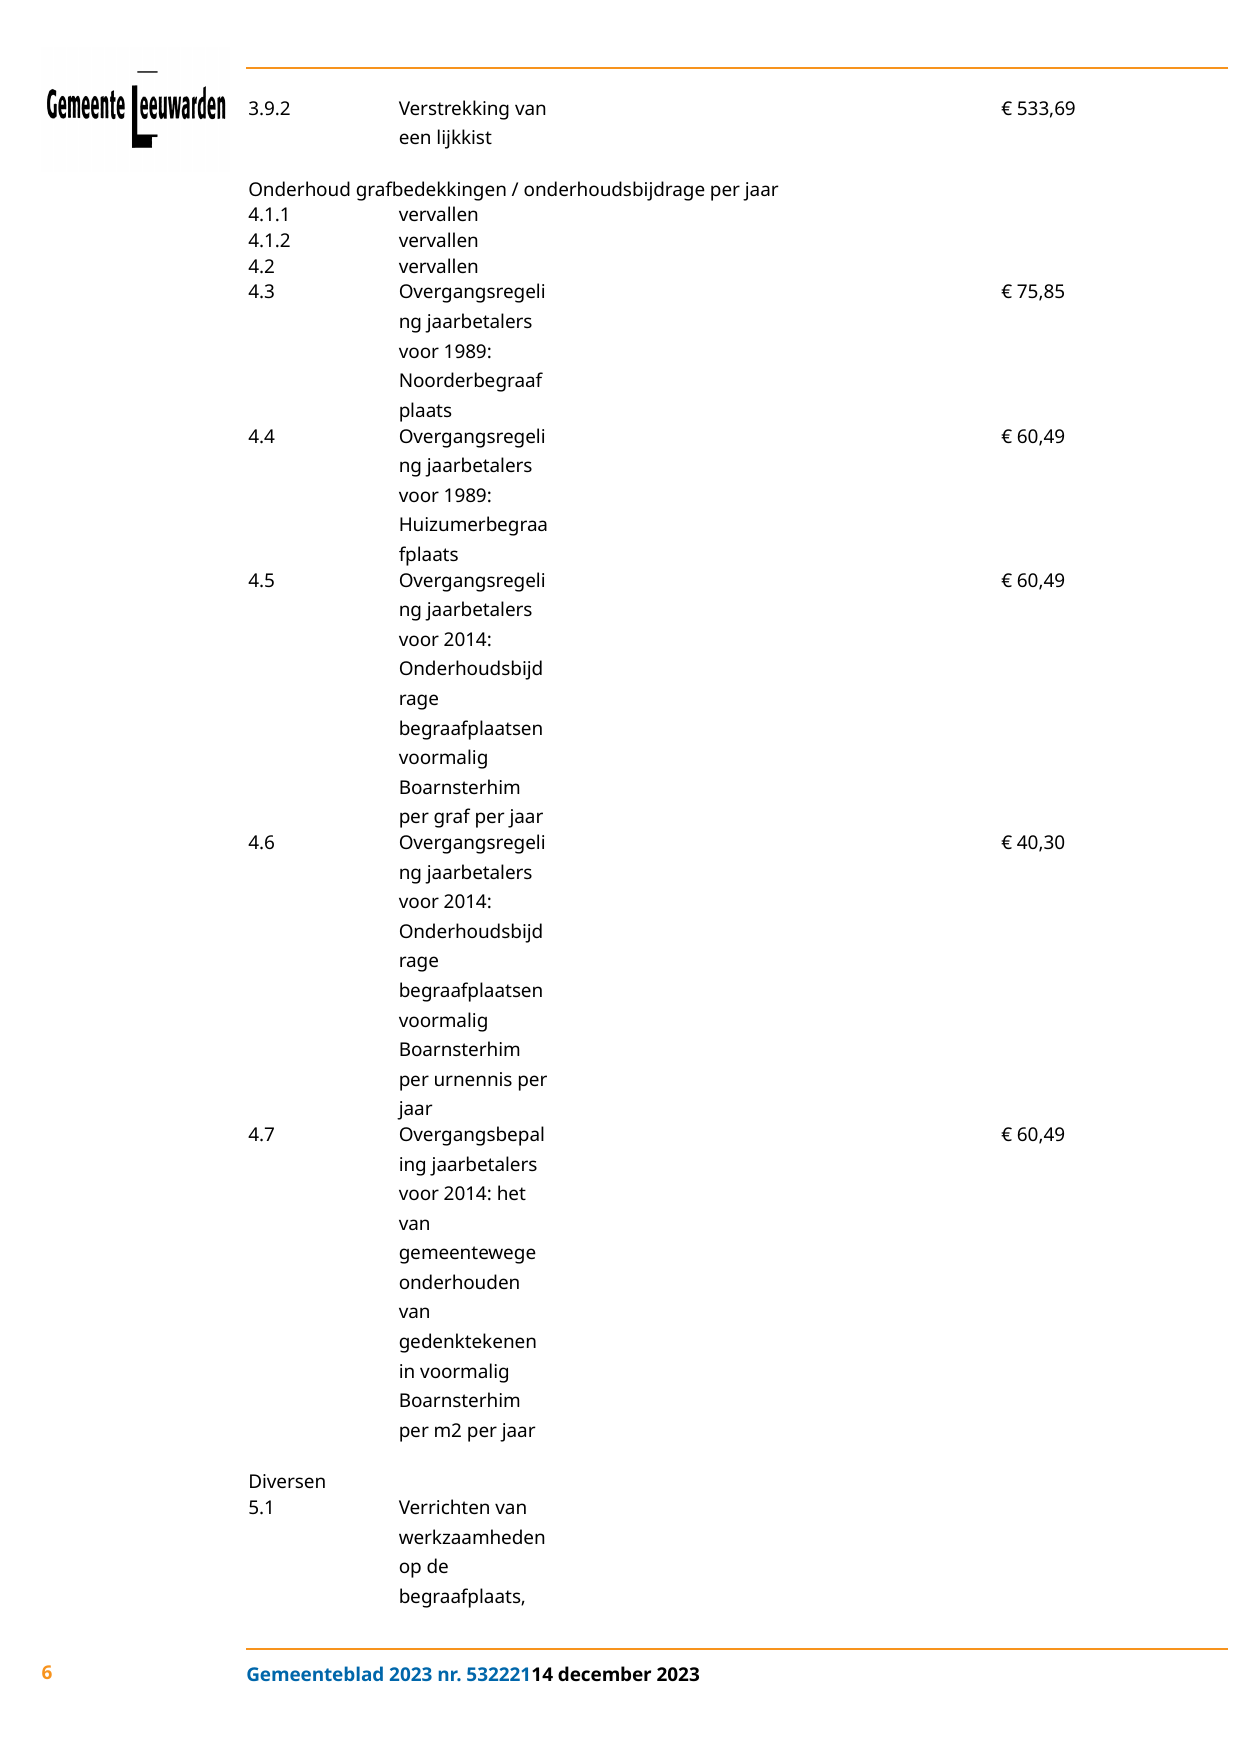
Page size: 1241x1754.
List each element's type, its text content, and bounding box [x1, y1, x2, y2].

table_cell [850, 1469, 1001, 1494]
table_cell vervallen [399, 202, 549, 227]
table_cell 4.5 [248, 567, 398, 829]
table_cell [1001, 1469, 1152, 1494]
table_cell [1001, 253, 1152, 279]
table_cell [549, 1121, 700, 1443]
table_cell 3.9.2 [248, 95, 398, 150]
table_cell [549, 829, 700, 1121]
table_cell [549, 253, 700, 279]
picture [41, 47, 231, 172]
table_cell [549, 227, 700, 253]
table_cell [850, 176, 1001, 202]
table_cell Verrichten van werkzaamheden op de begraafplaats, [399, 1494, 549, 1609]
table_cell [700, 279, 850, 423]
table_cell € 533,69 [1001, 95, 1152, 150]
table_cell € 60,49 [1001, 567, 1152, 829]
table_cell Overgangsregeling jaarbetalers voor 2014: Onderhoudsbijdrage begraafplaatsen voormalig Boarnsterhim per urnennis per jaar [399, 829, 549, 1121]
table_cell 4.1.1 [248, 202, 398, 227]
table_cell [850, 1443, 1001, 1468]
table_cell [700, 95, 850, 150]
table_cell [549, 279, 700, 423]
table_cell [549, 95, 700, 150]
table_cell [700, 202, 850, 227]
table_cell 4.1.2 [248, 227, 398, 253]
table_cell [549, 150, 700, 176]
table_cell [248, 1443, 398, 1468]
table_cell [850, 279, 1001, 423]
table_cell Onderhoud grafbedekkingen / onderhoudsbijdrage per jaar [248, 176, 850, 202]
table_cell [850, 1121, 1001, 1443]
table_cell [549, 1494, 700, 1609]
table_cell [700, 1121, 850, 1443]
table_cell [700, 829, 850, 1121]
table_cell Overgangsregeling jaarbetalers voor 1989: Huizumerbegraafplaats [399, 423, 549, 567]
table_cell [850, 253, 1001, 279]
table_cell [850, 423, 1001, 567]
table_cell [1001, 1494, 1152, 1609]
table_cell 4.2 [248, 253, 398, 279]
table_cell € 75,85 [1001, 279, 1152, 423]
table_cell [700, 1443, 850, 1468]
table_cell Overgangsregeling jaarbetalers voor 1989: Noorderbegraafplaats [399, 279, 549, 423]
table_cell [549, 202, 700, 227]
table_cell 4.3 [248, 279, 398, 423]
table_cell [549, 423, 700, 567]
table_cell € 60,49 [1001, 423, 1152, 567]
table_cell [700, 1494, 850, 1609]
table_cell 4.7 [248, 1121, 398, 1443]
table_cell Overgangsbepaling jaarbetalers voor 2014: het van gemeentewege onderhouden van gedenktekenen in voormalig Boarnsterhim per m2 per jaar [399, 1121, 549, 1443]
table_cell [700, 150, 850, 176]
table_cell [549, 1443, 700, 1468]
table_cell Overgangsregeling jaarbetalers voor 2014: Onderhoudsbijdrage begraafplaatsen voormalig Boarnsterhim per graf per jaar [399, 567, 549, 829]
table_cell € 40,30 [1001, 829, 1152, 1121]
table_cell vervallen [399, 227, 549, 253]
table_cell [850, 829, 1001, 1121]
table_cell [850, 150, 1001, 176]
table_cell [850, 202, 1001, 227]
table_cell [1001, 176, 1152, 202]
table_cell Diversen [248, 1469, 850, 1494]
table_cell [399, 150, 549, 176]
table_cell 5.1 [248, 1494, 398, 1609]
table_cell [850, 567, 1001, 829]
table_cell € 60,49 [1001, 1121, 1152, 1443]
table_cell [399, 1443, 549, 1468]
table_cell [1001, 150, 1152, 176]
table_cell [248, 150, 398, 176]
table_cell [1001, 202, 1152, 227]
table_cell [1001, 227, 1152, 253]
table_cell [850, 95, 1001, 150]
table_cell [850, 1494, 1001, 1609]
table_cell [549, 567, 700, 829]
table_cell [700, 227, 850, 253]
table_cell [700, 567, 850, 829]
table_cell [700, 423, 850, 567]
table_cell Verstrekking van een lijkkist [399, 95, 549, 150]
table_cell 4.4 [248, 423, 398, 567]
table_cell [850, 227, 1001, 253]
table_cell [700, 253, 850, 279]
table_cell 4.6 [248, 829, 398, 1121]
table_cell vervallen [399, 253, 549, 279]
table_cell [1001, 1443, 1152, 1468]
